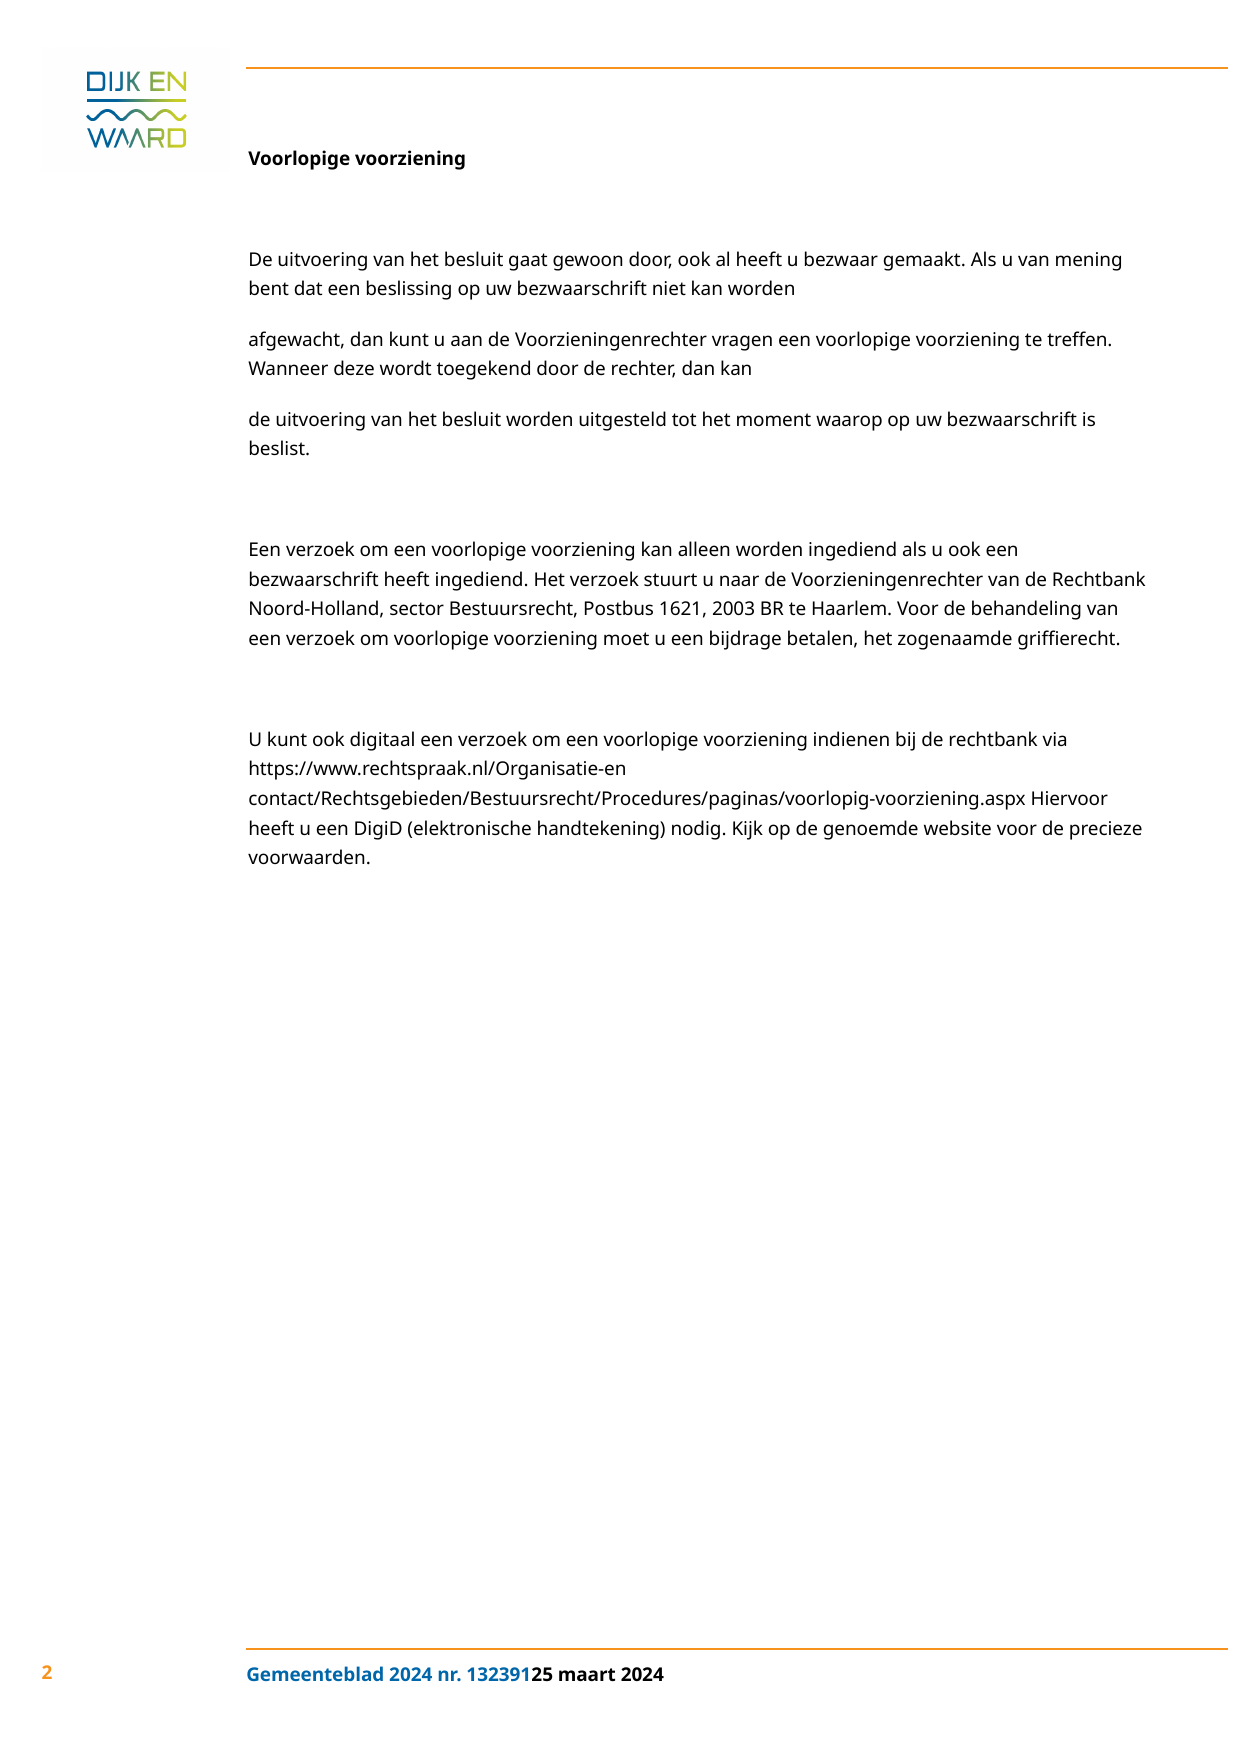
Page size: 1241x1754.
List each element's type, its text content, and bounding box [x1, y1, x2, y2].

text afgewacht, dan kunt u aan de Voorzieningenrechter vragen een voorlopige voorziening te treffen. Wanneer deze wordt toegekend door de rechter, dan kan [248, 326, 1152, 381]
text Voorlopige voorziening [248, 145, 1152, 171]
text Een verzoek om een voorlopige voorziening kan alleen worden ingediend als u ook een bezwaarschrift heeft ingediend. Het verzoek stuurt u naar de Voorzieningenrechter van de Rechtbank Noord-Holland, sector Bestuursrecht, Postbus 1621, 2003 BR te Haarlem. Voor de behandeling van een verzoek om voorlopige voorziening moet u een bijdrage betalen, het zogenaamde griffierecht. [248, 536, 1152, 651]
text U kunt ook digitaal een verzoek om een voorlopige voorziening indienen bij de rechtbank via https://www.rechtspraak.nl/Organisatie-en contact/Rechtsgebieden/Bestuursrecht/Procedures/paginas/voorlopig-voorziening.aspx Hiervoor heeft u een DigiD (elektronische handtekening) nodig. Kijk op de genoemde website voor de precieze voorwaarden. [248, 726, 1152, 870]
text De uitvoering van het besluit gaat gewoon door, ook al heeft u bezwaar gemaakt. Als u van mening bent dat een beslissing op uw bezwaarschrift niet kan worden [248, 246, 1152, 301]
text de uitvoering van het besluit worden uitgesteld tot het moment waarop op uw bezwaarschrift is beslist. [248, 406, 1152, 461]
picture [41, 47, 231, 172]
